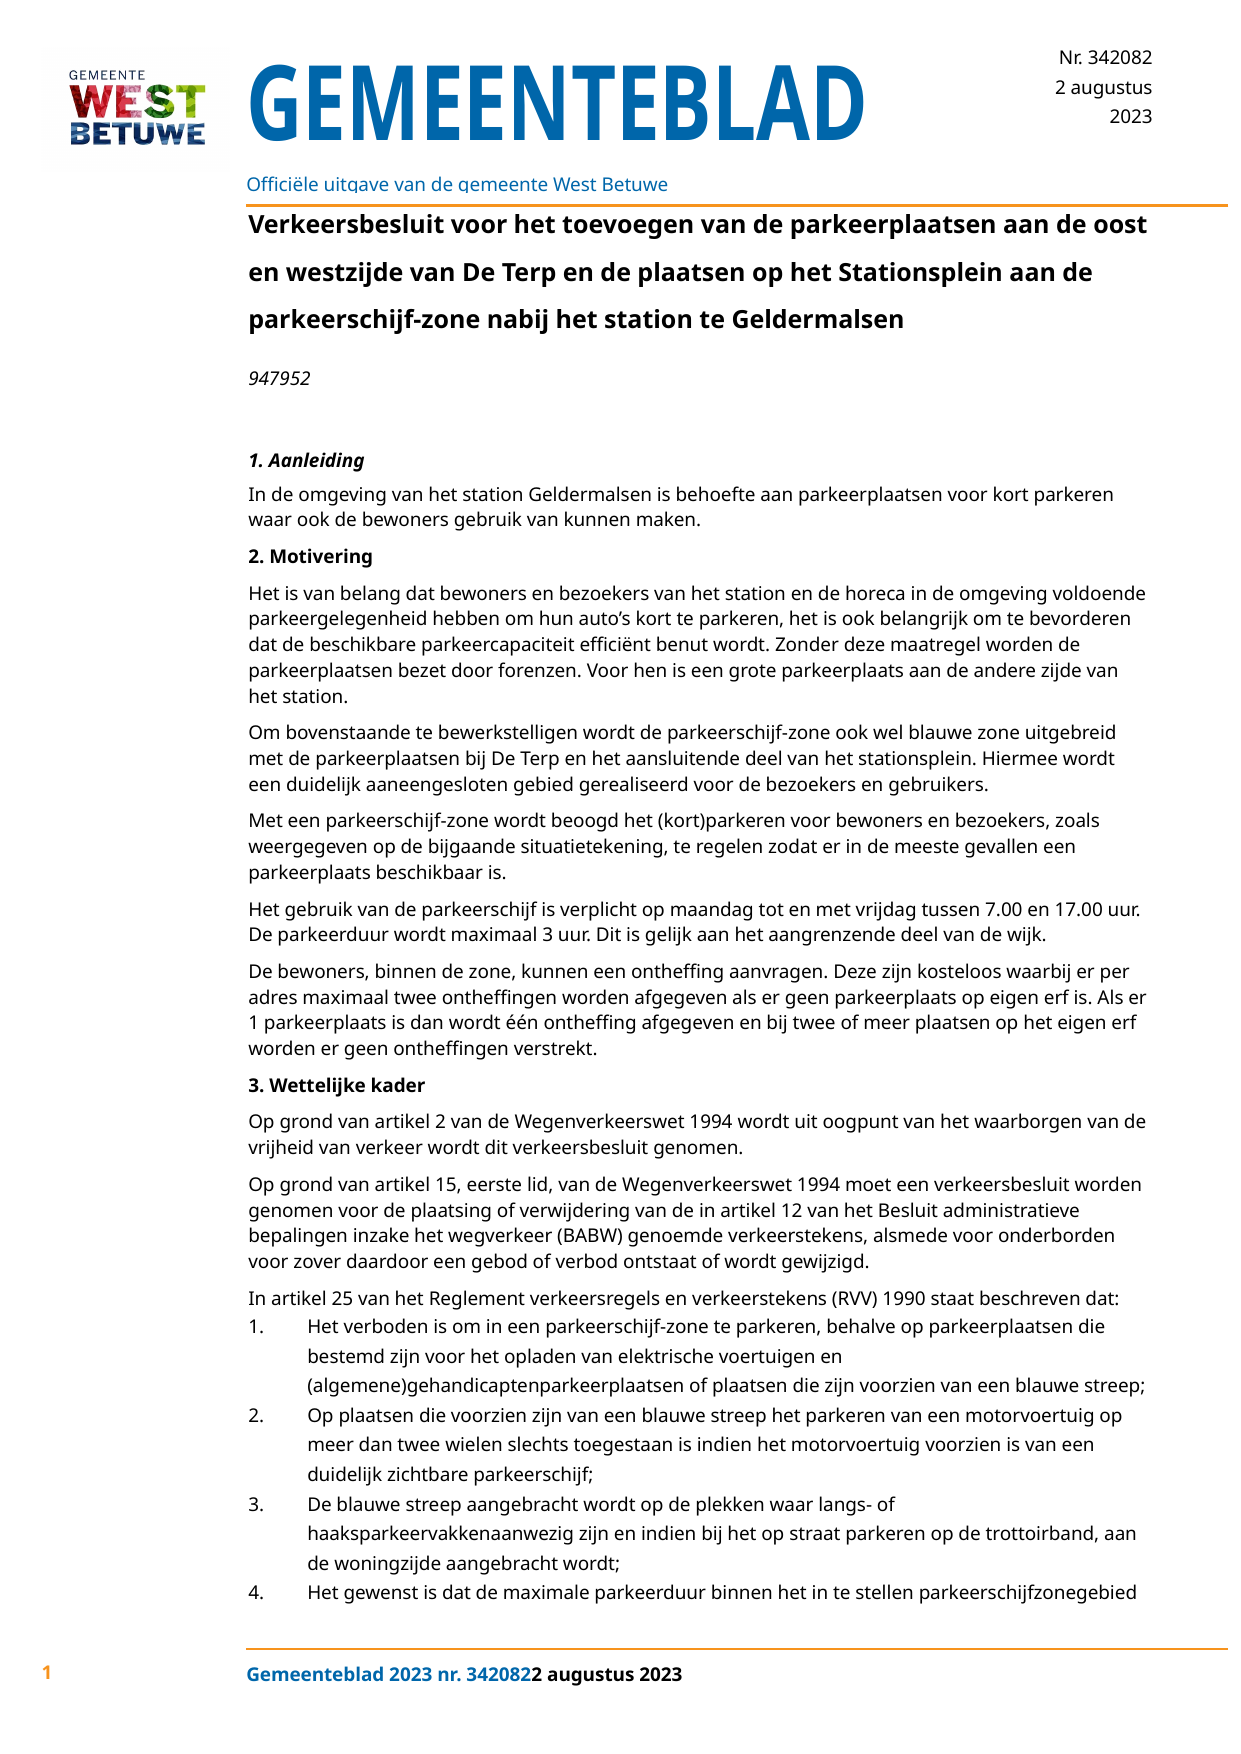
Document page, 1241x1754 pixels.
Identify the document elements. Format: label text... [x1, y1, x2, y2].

text In de omgeving van het station Geldermalsen is behoefte aan parkeerplaatsen voor kort parkeren waar ook de bewoners gebruik van kunnen maken. [248, 481, 1152, 532]
text Op grond van artikel 15, eerste lid, van de Wegenverkeerswet 1994 moet een verkeersbesluit worden genomen voor de plaatsing of verwijdering van de in artikel 12 van het Besluit administratieve bepalingen inzake het wegverkeer (BABW) genoemde verkeerstekens, alsmede voor onderborden voor zover daardoor een gebod of verbod ontstaat of wordt gewijzigd. [248, 1171, 1152, 1274]
text 2. Motivering [248, 543, 1152, 569]
list De blauwe streep aangebracht wordt op de plekken waar langs- of haaksparkeervakkenaanwezig zijn en indien bij het op straat parkeren op de trottoirband, aan de woningzijde aangebracht wordt; [248, 1491, 1152, 1576]
text 1. Aanleiding [248, 447, 1152, 472]
text 3. Wettelijke kader [248, 1072, 1152, 1098]
text De bewoners, binnen de zone, kunnen een ontheffing aanvragen. Deze zijn kosteloos waarbij er per adres maximaal twee ontheffingen worden afgegeven als er geen parkeerplaats op eigen erf is. Als er 1 parkeerplaats is dan wordt één ontheffing afgegeven en bij twee of meer plaatsen op het eigen erf worden er geen ontheffingen verstrekt. [248, 958, 1152, 1061]
text Met een parkeerschijf-zone wordt beoogd het (kort)parkeren voor bewoners en bezoekers, zoals weergegeven op de bijgaande situatietekening, te regelen zodat er in de meeste gevallen een parkeerplaats beschikbaar is. [248, 808, 1152, 885]
list Het verboden is om in een parkeerschijf-zone te parkeren, behalve op parkeerplaatsen die bestemd zijn voor het opladen van elektrische voertuigen en (algemene)gehandicaptenparkeerplaatsen of plaatsen die zijn voorzien van een blauwe streep; [248, 1313, 1152, 1398]
list Op plaatsen die voorzien zijn van een blauwe streep het parkeren van een motorvoertuig op meer dan twee wielen slechts toegestaan is indien het motorvoertuig voorzien is van een duidelijk zichtbare parkeerschijf; [248, 1402, 1152, 1487]
text 947952 [248, 366, 1152, 391]
text Het gebruik van de parkeerschijf is verplicht op maandag tot en met vrijdag tussen 7.00 en 17.00 uur. De parkeerduur wordt maximaal 3 uur. Dit is gelijk aan het aangrenzende deel van de wijk. [248, 896, 1152, 947]
picture [41, 47, 231, 172]
list Het gewenst is dat de maximale parkeerduur binnen het in te stellen parkeerschijfzonegebied [248, 1579, 1152, 1605]
text Op grond van artikel 2 van de Wegenverkeerswet 1994 wordt uit oogpunt van het waarborgen van de vrijheid van verkeer wordt dit verkeersbesluit genomen. [248, 1109, 1152, 1160]
text Het is van belang dat bewoners en bezoekers van het station en de horeca in de omgeving voldoende parkeergelegenheid hebben om hun auto’s kort te parkeren, het is ook belangrijk om te bevorderen dat de beschikbare parkeercapaciteit efficiënt benut wordt. Zonder deze maatregel worden de parkeerplaatsen bezet door forenzen. Voor hen is een grote parkeerplaats aan de andere zijde van het station. [248, 580, 1152, 708]
text Om bovenstaande te bewerkstelligen wordt de parkeerschijf-zone ook wel blauwe zone uitgebreid met de parkeerplaatsen bij De Terp en het aansluitende deel van het stationsplein. Hiermee wordt een duidelijk aaneengesloten gebied gerealiseerd voor de bezoekers en gebruikers. [248, 719, 1152, 797]
text Verkeersbesluit voor het toevoegen van de parkeerplaatsen aan de oost en westzijde van De Terp en de plaatsen op het Stationsplein aan de parkeerschijf-zone nabij het station te Geldermalsen [248, 207, 1152, 336]
text In artikel 25 van het Reglement verkeersregels en verkeerstekens (RVV) 1990 staat beschreven dat: [248, 1285, 1152, 1311]
